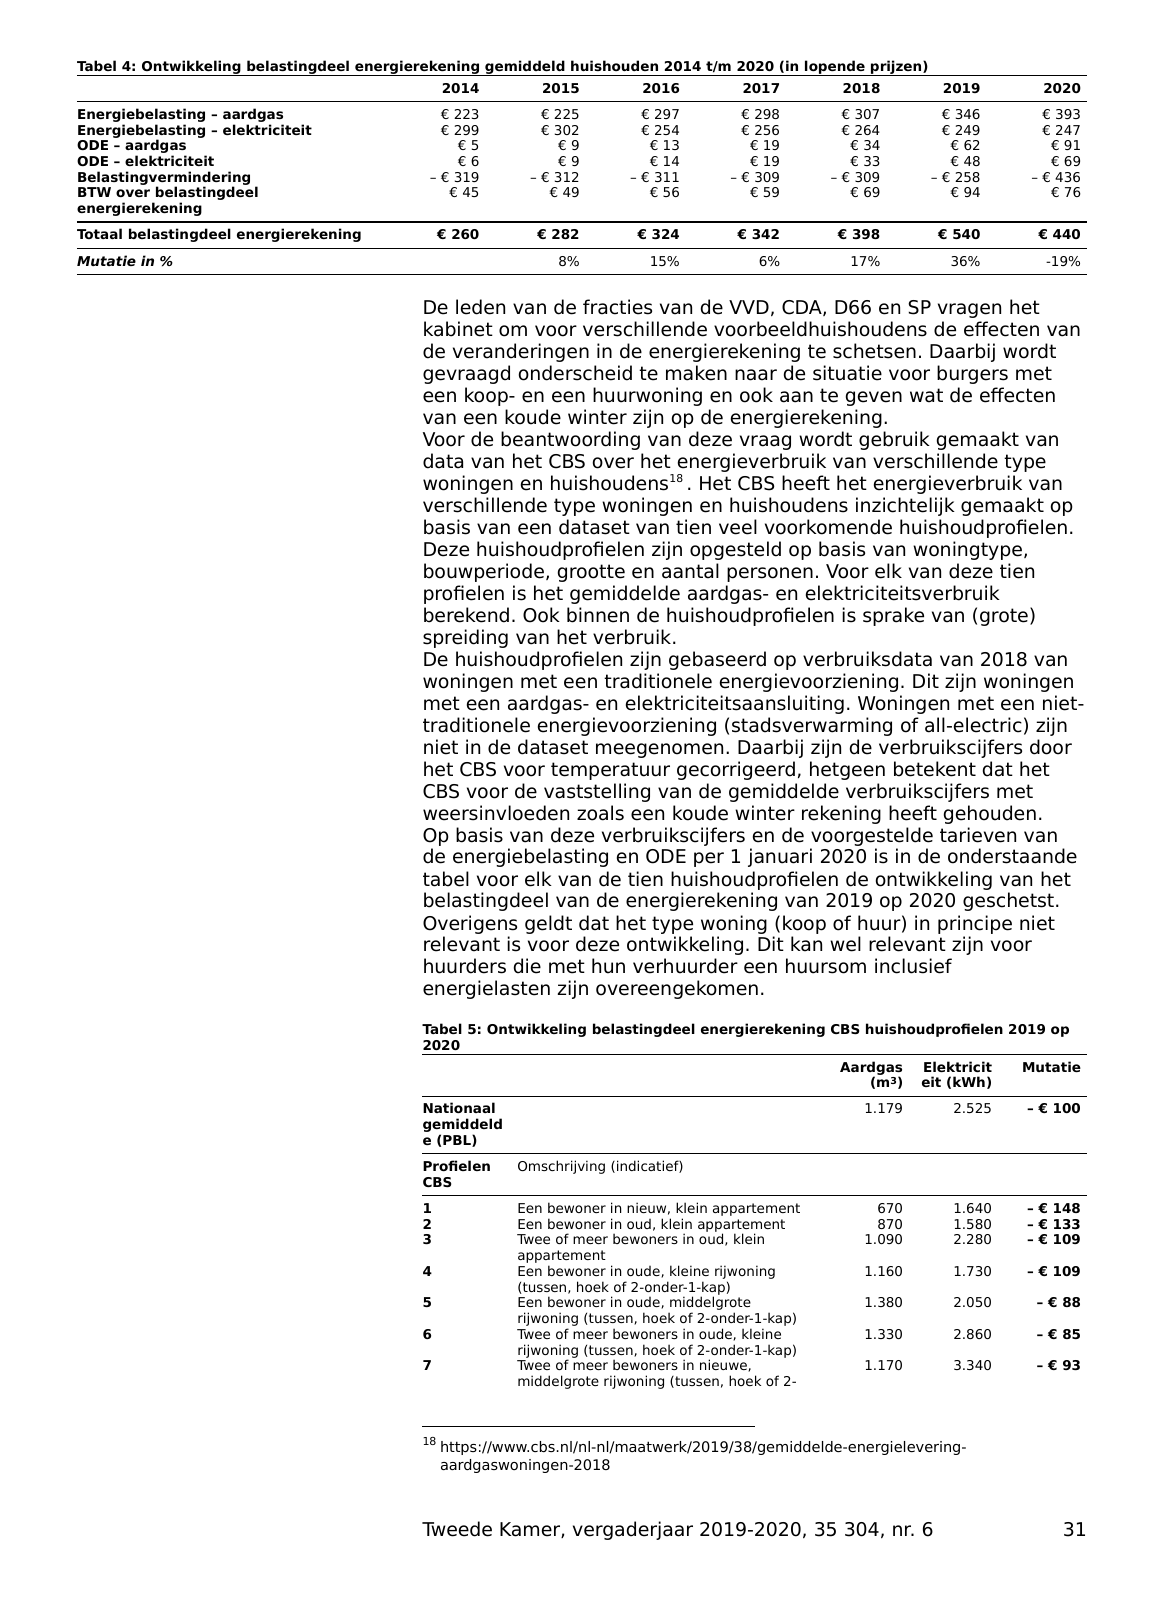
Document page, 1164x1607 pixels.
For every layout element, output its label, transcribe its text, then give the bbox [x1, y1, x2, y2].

table_cell 8% [485, 249, 585, 274]
table_cell € 346 [886, 102, 986, 122]
table_cell € 91 [986, 138, 1087, 154]
table_cell – € 319 [385, 170, 485, 185]
text https://www.cbs.nl/nl-nl/maatwerk/2019/38/gemiddelde-energielevering-aardgaswoningen-2018 [422, 1435, 1087, 1474]
table_cell € 247 [986, 123, 1087, 138]
table_cell 2.050 [909, 1295, 998, 1327]
table_cell Twee of meer bewoners in oud, klein appartement [511, 1232, 820, 1264]
table_cell – € 311 [585, 170, 686, 185]
table_cell [909, 1154, 998, 1195]
table_cell € 13 [585, 138, 686, 154]
table_cell -19% [986, 249, 1087, 274]
table_cell 870 [820, 1216, 909, 1232]
table_cell [511, 1055, 820, 1096]
table_cell Omschrijving (indicatief) [511, 1154, 820, 1195]
table_cell 1.580 [909, 1216, 998, 1232]
table_cell 2015 [485, 76, 585, 101]
table_cell 2 [422, 1216, 511, 1232]
text De huishoudprofielen zijn gebaseerd op verbruiksdata van 2018 van woningen met een traditionele energievoorziening. Dit zijn woningen met een aardgas- en elektriciteitsaansluiting. Woningen met een niet-traditionele energievoorziening (stadsverwarming of all-electric) zijn niet in de dataset meegenomen. Daarbij zijn de verbruikscijfers door het CBS voor temperatuur gecorrigeerd, hetgeen betekent dat het CBS voor de vaststelling van de gemiddelde verbruikscijfers met weersinvloeden zoals een koude winter rekening heeft gehouden. [422, 649, 1087, 824]
table_cell Aardgas (m3) [820, 1055, 909, 1096]
table_cell € 48 [886, 154, 986, 169]
table_cell 7 [422, 1358, 511, 1389]
table_cell 17% [786, 249, 886, 274]
table_cell 3 [422, 1232, 511, 1264]
table_cell € 34 [786, 138, 886, 154]
table_cell Mutatie in % [77, 249, 385, 274]
table_cell BTW over belastingdeel energierekening [77, 185, 385, 221]
table_cell 2014 [385, 76, 485, 101]
table_cell Nationaal gemiddelde (PBL) [422, 1097, 511, 1153]
table_cell € 342 [686, 223, 786, 248]
table_cell € 225 [485, 102, 585, 122]
table_cell [422, 1055, 511, 1096]
table_cell € 282 [485, 223, 585, 248]
table_cell 670 [820, 1196, 909, 1216]
table_cell 1.730 [909, 1264, 998, 1295]
table_cell [511, 1097, 820, 1153]
table_cell – € 109 [998, 1264, 1087, 1295]
table_cell 6% [686, 249, 786, 274]
table_cell Energiebelasting – elektriciteit [77, 123, 385, 138]
table_cell – € 309 [686, 170, 786, 185]
table_cell Profielen CBS [422, 1154, 511, 1195]
table_cell 1.170 [820, 1358, 909, 1389]
table_cell – € 312 [485, 170, 585, 185]
table_cell – € 93 [998, 1358, 1087, 1389]
table_cell € 76 [986, 185, 1087, 221]
table_cell 2020 [986, 76, 1087, 101]
table_cell € 56 [585, 185, 686, 221]
table_cell € 298 [686, 102, 786, 122]
table_cell € 223 [385, 102, 485, 122]
table_header Tabel 5: Ontwikkeling belastingdeel energierekening CBS huishoudprofielen 2019 op 2020 [422, 1022, 1087, 1054]
table_cell Een bewoner in oud, klein appartement [511, 1216, 820, 1232]
table_cell € 324 [585, 223, 686, 248]
table_cell Energiebelasting – aardgas [77, 102, 385, 122]
table_cell – € 133 [998, 1216, 1087, 1232]
table_cell € 254 [585, 123, 686, 138]
text De leden van de fracties van de VVD, CDA, D66 en SP vragen het kabinet om voor verschillende voorbeeldhuishoudens de effecten van de veranderingen in de energierekening te schetsen. Daarbij wordt gevraagd onderscheid te maken naar de situatie voor burgers met een koop- en een huurwoning en ook aan te geven wat de effecten van een koude winter zijn op de energierekening. [422, 297, 1087, 429]
table_cell € 94 [886, 185, 986, 221]
table_cell 4 [422, 1264, 511, 1295]
table_cell 15% [585, 249, 686, 274]
table_cell – € 309 [786, 170, 886, 185]
table_cell € 260 [385, 223, 485, 248]
table_cell Twee of meer bewoners in oude, kleine rijwoning (tussen, hoek of 2-onder-1-kap) [511, 1327, 820, 1358]
text Voor de beantwoording van deze vraag wordt gebruik gemaakt van data van het CBS over het energieverbruik van verschillende type woningen en huishoudens. Het CBS heeft het energieverbruik van verschillende type woningen en huishoudens inzichtelijk gemaakt op basis van een dataset van tien veel voorkomende huishoudprofielen. Deze huishoudprofielen zijn opgesteld op basis van woningtype, bouwperiode, grootte en aantal personen. Voor elk van deze tien profielen is het gemiddelde aardgas- en elektriciteitsverbruik berekend. Ook binnen de huishoudprofielen is sprake van (grote) spreiding van het verbruik. [422, 429, 1087, 649]
table_cell € 9 [485, 154, 585, 169]
table_cell € 6 [385, 154, 485, 169]
table_cell € 69 [986, 154, 1087, 169]
table_cell € 9 [485, 138, 585, 154]
table_cell € 302 [485, 123, 585, 138]
table_cell 1.160 [820, 1264, 909, 1295]
table_cell € 540 [886, 223, 986, 248]
table_cell € 299 [385, 123, 485, 138]
table_cell Een bewoner in oude, middelgrote rijwoning (tussen, hoek of 2-onder-1-kap) [511, 1295, 820, 1327]
table_cell ODE – elektriciteit [77, 154, 385, 169]
table_cell € 69 [786, 185, 886, 221]
table_cell 1 [422, 1196, 511, 1216]
table_cell – € 109 [998, 1232, 1087, 1264]
text Op basis van deze verbruikscijfers en de voorgestelde tarieven van de energiebelasting en ODE per 1 januari 2020 is in de onderstaande tabel voor elk van de tien huishoudprofielen de ontwikkeling van het belastingdeel van de energierekening van 2019 op 2020 geschetst. Overigens geldt dat het type woning (koop of huur) in principe niet relevant is voor deze ontwikkeling. Dit kan wel relevant zijn voor huurders die met hun verhuurder een huursom inclusief energielasten zijn overeengekomen. [422, 824, 1087, 1000]
table_cell € 440 [986, 223, 1087, 248]
table_cell € 33 [786, 154, 886, 169]
table_cell € 14 [585, 154, 686, 169]
table_cell 6 [422, 1327, 511, 1358]
table_cell [998, 1154, 1087, 1195]
table_cell 1.380 [820, 1295, 909, 1327]
table_cell € 5 [385, 138, 485, 154]
table_cell 2.860 [909, 1327, 998, 1358]
table_cell Belastingvermindering [77, 170, 385, 185]
table_cell – € 85 [998, 1327, 1087, 1358]
table_cell € 256 [686, 123, 786, 138]
table_cell € 45 [385, 185, 485, 221]
table_cell 2018 [786, 76, 886, 101]
table_cell 2.280 [909, 1232, 998, 1264]
table_cell 2016 [585, 76, 686, 101]
table_cell Elektriciteit (kWh) [909, 1055, 998, 1096]
table_cell – € 436 [986, 170, 1087, 185]
table_cell [820, 1154, 909, 1195]
table_cell € 307 [786, 102, 886, 122]
table_cell € 249 [886, 123, 986, 138]
table_cell € 297 [585, 102, 686, 122]
table_cell Totaal belastingdeel energierekening [77, 223, 385, 248]
table_cell Een bewoner in nieuw, klein appartement [511, 1196, 820, 1216]
table_cell 1.090 [820, 1232, 909, 1264]
table_cell Mutatie [998, 1055, 1087, 1096]
table_cell 2017 [686, 76, 786, 101]
table_cell € 19 [686, 154, 786, 169]
table_cell Een bewoner in oude, kleine rijwoning (tussen, hoek of 2-onder-1-kap) [511, 1264, 820, 1295]
table_cell [77, 76, 385, 101]
table_cell € 62 [886, 138, 986, 154]
table_cell € 19 [686, 138, 786, 154]
table_cell – € 148 [998, 1196, 1087, 1216]
table_cell € 398 [786, 223, 886, 248]
table_cell € 59 [686, 185, 786, 221]
table_cell 1.330 [820, 1327, 909, 1358]
table_cell 2019 [886, 76, 986, 101]
table_cell – € 258 [886, 170, 986, 185]
table_header Tabel 4: Ontwikkeling belastingdeel energierekening gemiddeld huishouden 2014 t/m 2020 (in lopende prijzen) [77, 59, 1087, 75]
table_cell 2.525 [909, 1097, 998, 1153]
table_cell – € 88 [998, 1295, 1087, 1327]
table_cell 1.179 [820, 1097, 909, 1153]
table_cell 3.340 [909, 1358, 998, 1389]
table_cell € 264 [786, 123, 886, 138]
table_cell 1.640 [909, 1196, 998, 1216]
table_cell Twee of meer bewoners in nieuwe, middelgrote rijwoning (tussen, hoek of 2- [511, 1358, 820, 1389]
table_cell – € 100 [998, 1097, 1087, 1153]
table_cell ODE – aardgas [77, 138, 385, 154]
table_cell [385, 249, 485, 274]
table_cell 36% [886, 249, 986, 274]
table_cell 5 [422, 1295, 511, 1327]
table_cell € 49 [485, 185, 585, 221]
table_cell € 393 [986, 102, 1087, 122]
